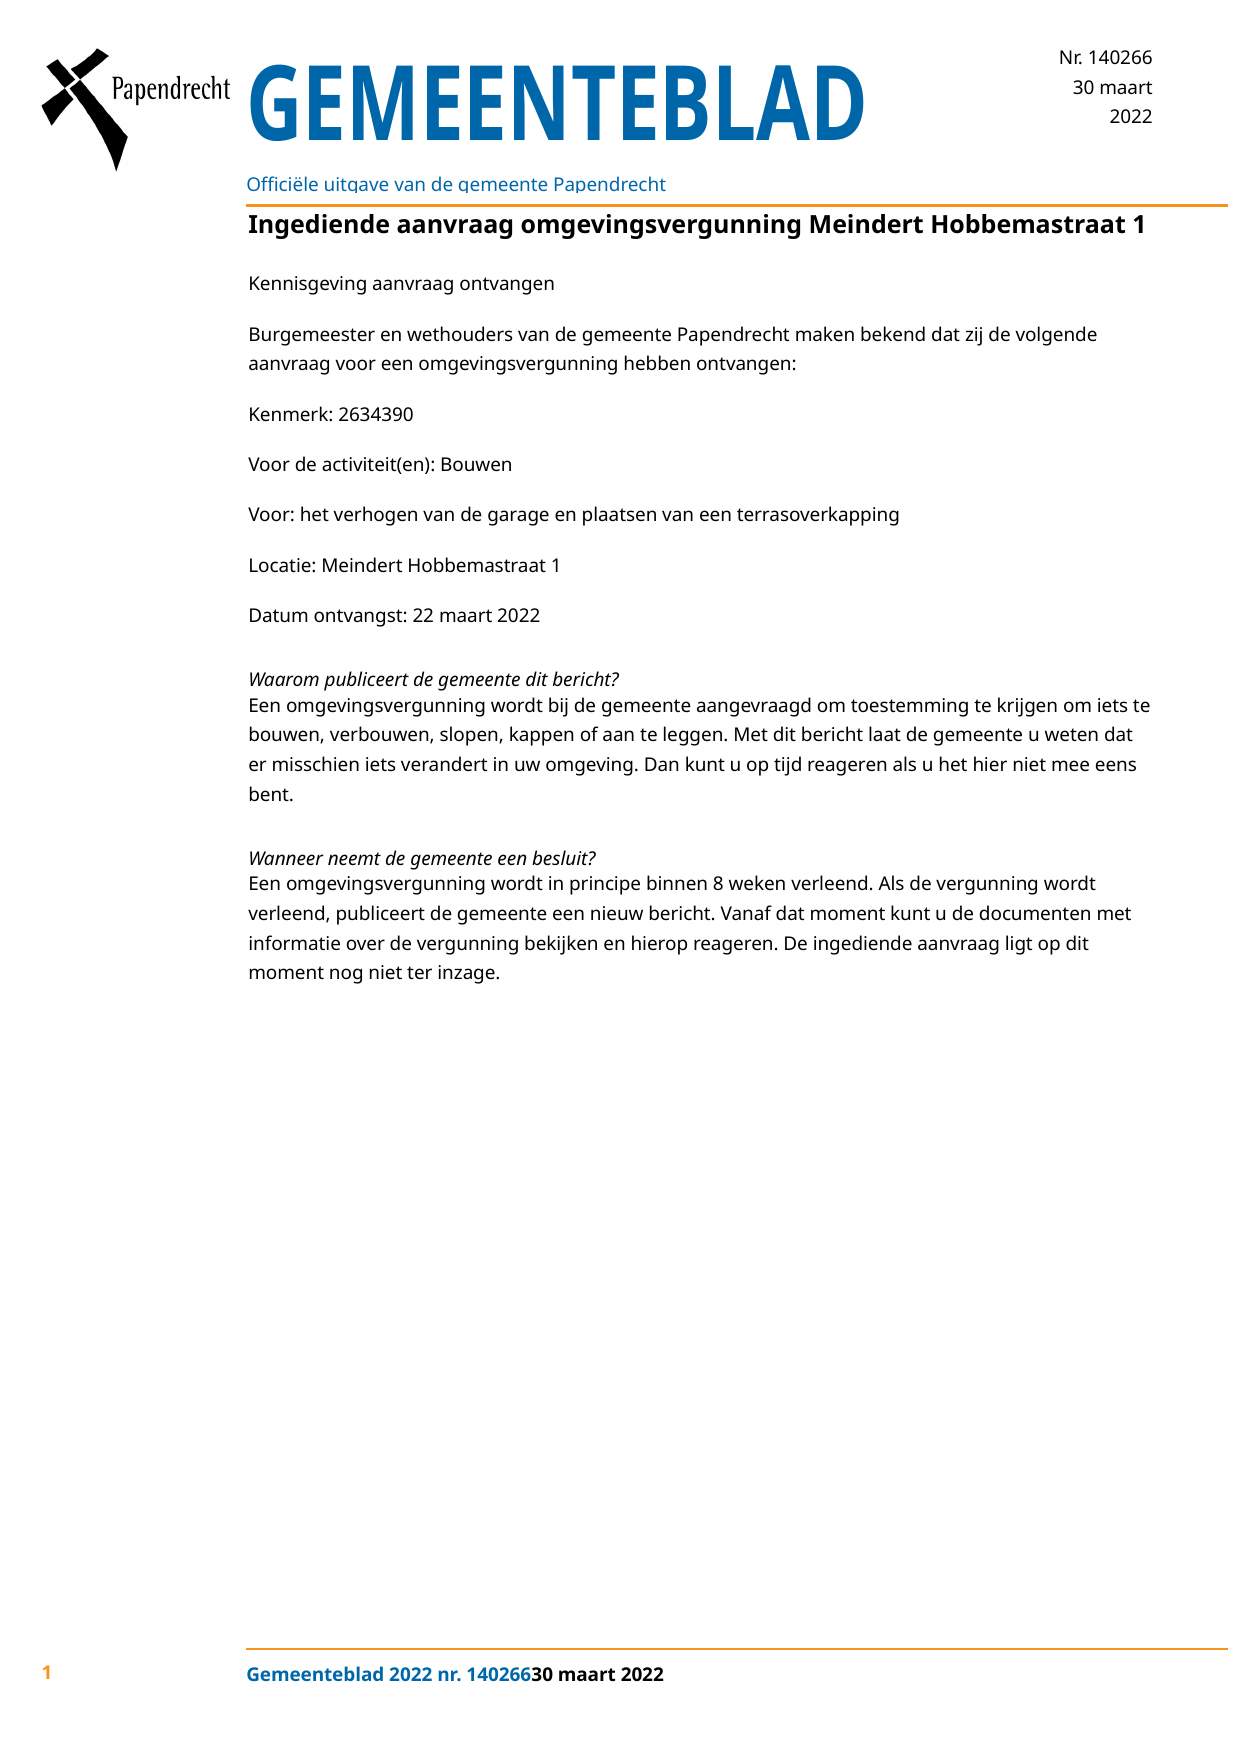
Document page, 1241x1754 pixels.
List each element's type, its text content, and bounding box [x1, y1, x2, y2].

text Locatie: Meindert Hobbemastraat 1 [248, 552, 1152, 578]
text Wanneer neemt de gemeente een besluit? [248, 845, 1152, 871]
text Waarom publiceert de gemeente dit bericht? [248, 666, 1152, 692]
text Datum ontvangst: 22 maart 2022 [248, 602, 1152, 628]
text Voor: het verhogen van de garage en plaatsen van een terrasoverkapping [248, 502, 1152, 527]
text Een omgevingsvergunning wordt in principe binnen 8 weken verleend. Als de vergunning wordt verleend, publiceert de gemeente een nieuw bericht. Vanaf dat moment kunt u de documenten met informatie over de vergunning bekijken en hierop reageren. De ingediende aanvraag ligt op dit moment nog niet ter inzage. [248, 871, 1152, 985]
text Burgemeester en wethouders van de gemeente Papendrecht maken bekend dat zij de volgende aanvraag voor een omgevingsvergunning hebben ontvangen: [248, 321, 1152, 376]
text Kenmerk: 2634390 [248, 401, 1152, 426]
text Voor de activiteit(en): Bouwen [248, 451, 1152, 477]
text Een omgevingsvergunning wordt bij de gemeente aangevraagd om toestemming te krijgen om iets te bouwen, verbouwen, slopen, kappen of aan te leggen. Met dit bericht laat de gemeente u weten dat er misschien iets verandert in uw omgeving. Dan kunt u op tijd reageren als u het hier niet mee eens bent. [248, 692, 1152, 807]
picture [41, 47, 231, 172]
text Ingediende aanvraag omgevingsvergunning Meindert Hobbemastraat 1 [248, 207, 1152, 241]
text Kennisgeving aanvraag ontvangen [248, 270, 1152, 296]
